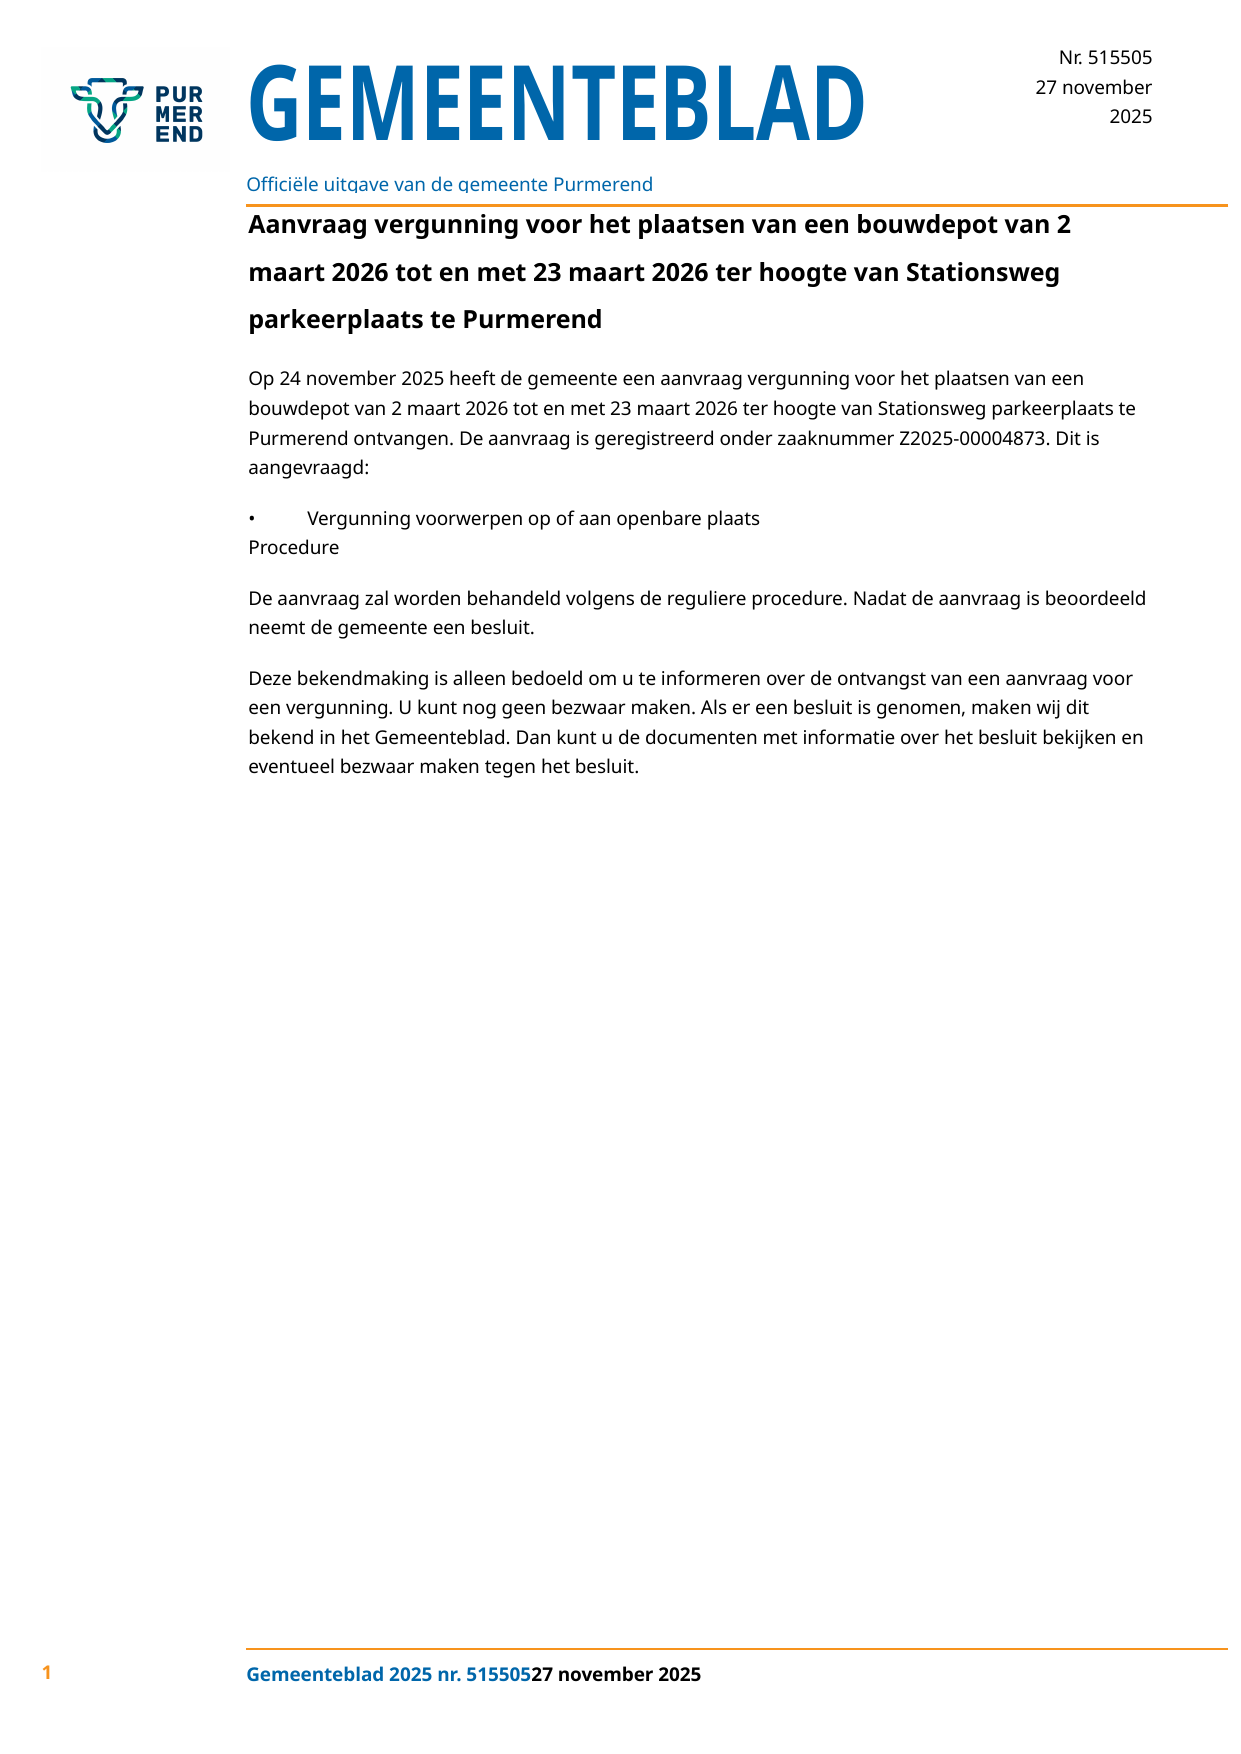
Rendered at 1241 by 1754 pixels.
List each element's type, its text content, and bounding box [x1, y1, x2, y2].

picture [41, 47, 231, 172]
text Aanvraag vergunning voor het plaatsen van een bouwdepot van 2 maart 2026 tot en met 23 maart 2026 ter hoogte van Stationsweg parkeerplaats te Purmerend [248, 207, 1152, 336]
text Op 24 november 2025 heeft de gemeente een aanvraag vergunning voor het plaatsen van een bouwdepot van 2 maart 2026 tot en met 23 maart 2026 ter hoogte van Stationsweg parkeerplaats te Purmerend ontvangen. De aanvraag is geregistreerd onder zaaknummer Z2025-00004873. Dit is aangevraagd: [248, 366, 1152, 480]
text Deze bekendmaking is alleen bedoeld om u te informeren over de ontvangst van een aanvraag voor een vergunning. U kunt nog geen bezwaar maken. Als er een besluit is genomen, maken wij dit bekend in het Gemeenteblad. Dan kunt u de documenten met informatie over het besluit bekijken en eventueel bezwaar maken tegen het besluit. [248, 665, 1152, 779]
text De aanvraag zal worden behandeld volgens de reguliere procedure. Nadat de aanvraag is beoordeeld neemt de gemeente een besluit. [248, 585, 1152, 640]
list Vergunning voorwerpen op of aan openbare plaats [248, 505, 1152, 530]
text Procedure [248, 534, 1152, 560]
